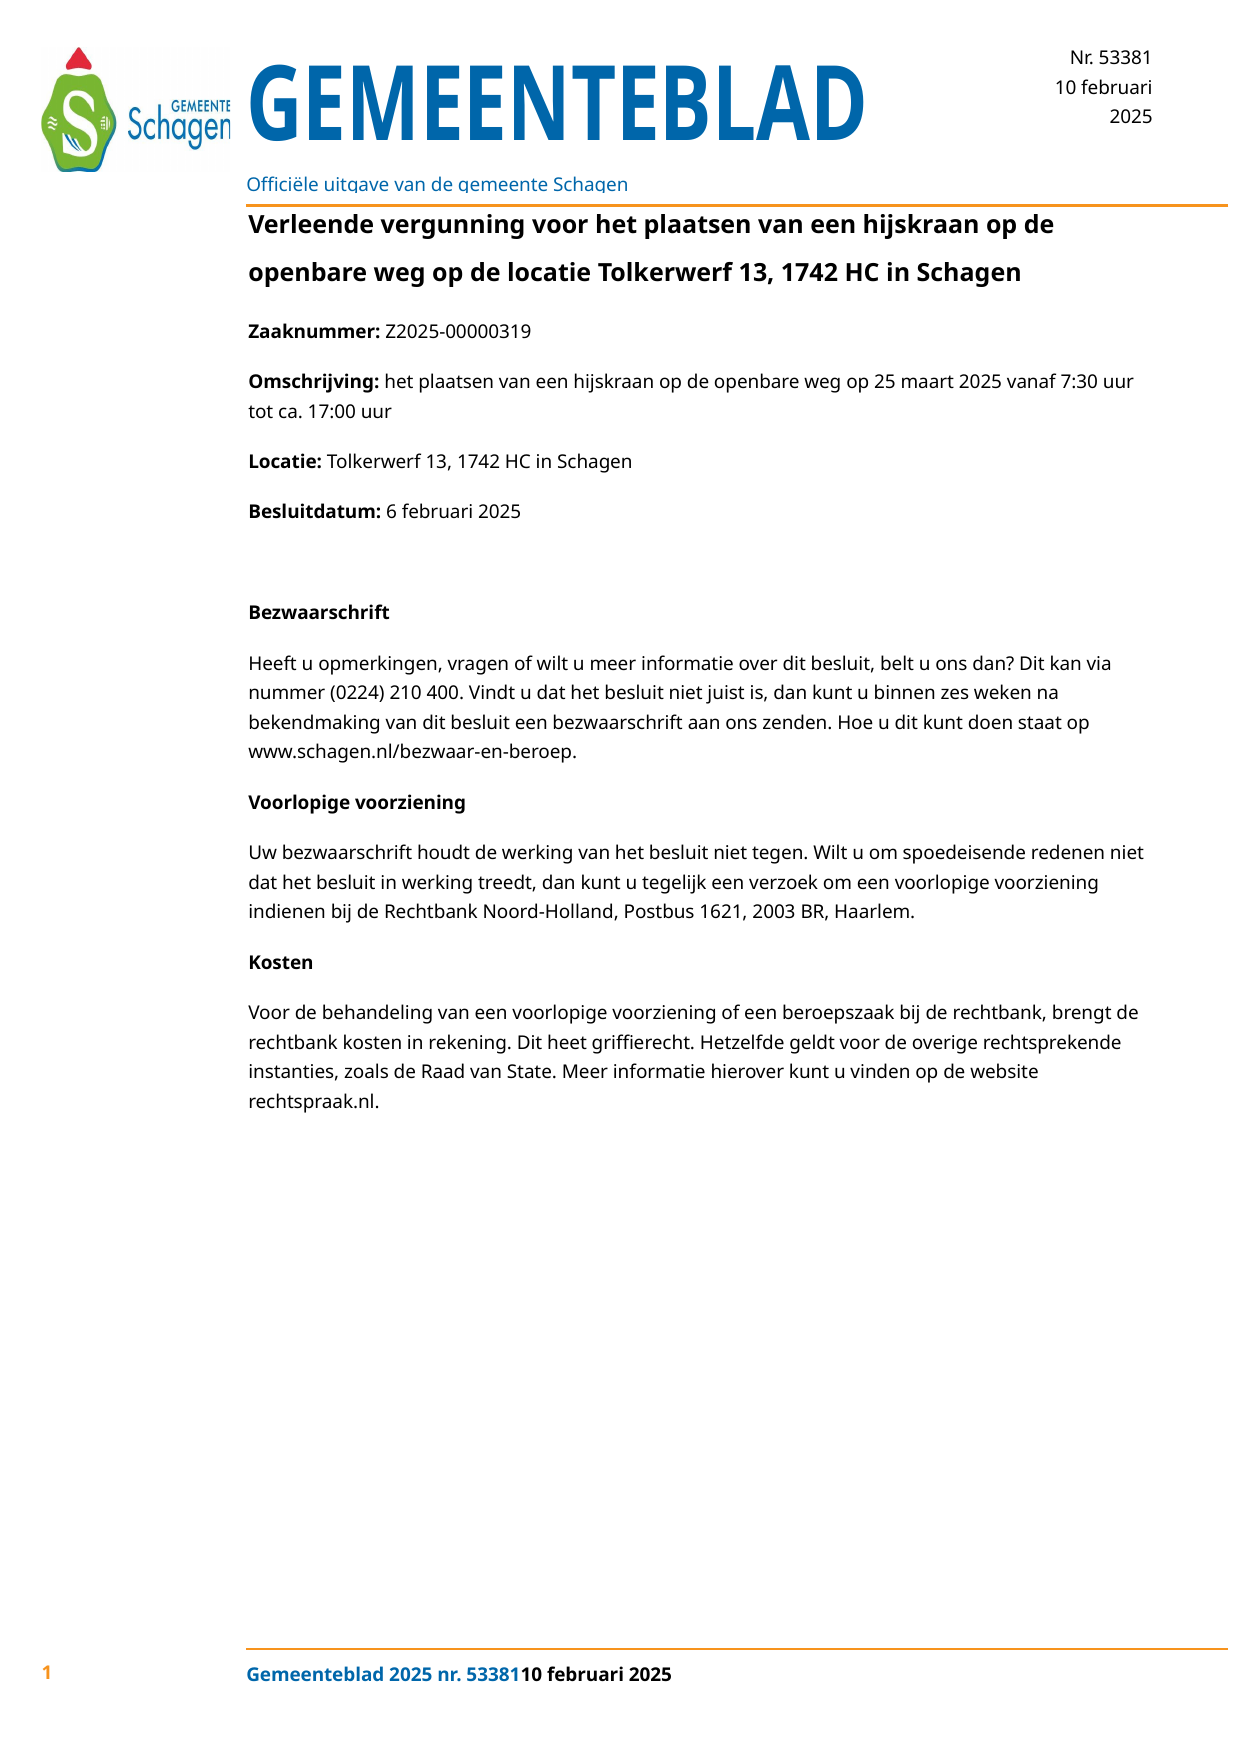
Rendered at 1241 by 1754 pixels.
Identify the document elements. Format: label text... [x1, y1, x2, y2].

text Kosten [248, 949, 1152, 975]
text Heeft u opmerkingen, vragen of wilt u meer informatie over dit besluit, belt u ons dan? Dit kan via nummer (0224) 210 400. Vindt u dat het besluit niet juist is, dan kunt u binnen zes weken na bekendmaking van dit besluit een bezwaarschrift aan ons zenden. Hoe u dit kunt doen staat op www.schagen.nl/bezwaar-en-beroep. [248, 650, 1152, 764]
text Voor de behandeling van een voorlopige voorziening of een beroepszaak bij de rechtbank, brengt de rechtbank kosten in rekening. Dit heet griffierecht. Hetzelfde geldt voor de overige rechtsprekende instanties, zoals de Raad van State. Meer informatie hierover kunt u vinden op de website rechtspraak.nl. [248, 999, 1152, 1114]
text Bezwaarschrift [248, 599, 1152, 625]
text Uw bezwaarschrift houdt de werking van het besluit niet tegen. Wilt u om spoedeisende redenen niet dat het besluit in werking treedt, dan kunt u tegelijk een verzoek om een voorlopige voorziening indienen bij de Rechtbank Noord-Holland, Postbus 1621, 2003 BR, Haarlem. [248, 839, 1152, 924]
text Locatie: Tolkerwerf 13, 1742 HC in Schagen [248, 448, 1152, 474]
text Zaaknummer: Z2025-00000319 [248, 318, 1152, 344]
text Voorlopige voorziening [248, 789, 1152, 815]
text Verleende vergunning voor het plaatsen van een hijskraan op de openbare weg op de locatie Tolkerwerf 13, 1742 HC in Schagen [248, 207, 1152, 288]
text Omschrijving: het plaatsen van een hijskraan op de openbare weg op 25 maart 2025 vanaf 7:30 uur tot ca. 17:00 uur [248, 368, 1152, 424]
picture [41, 47, 231, 172]
text Besluitdatum: 6 februari 2025 [248, 499, 1152, 524]
